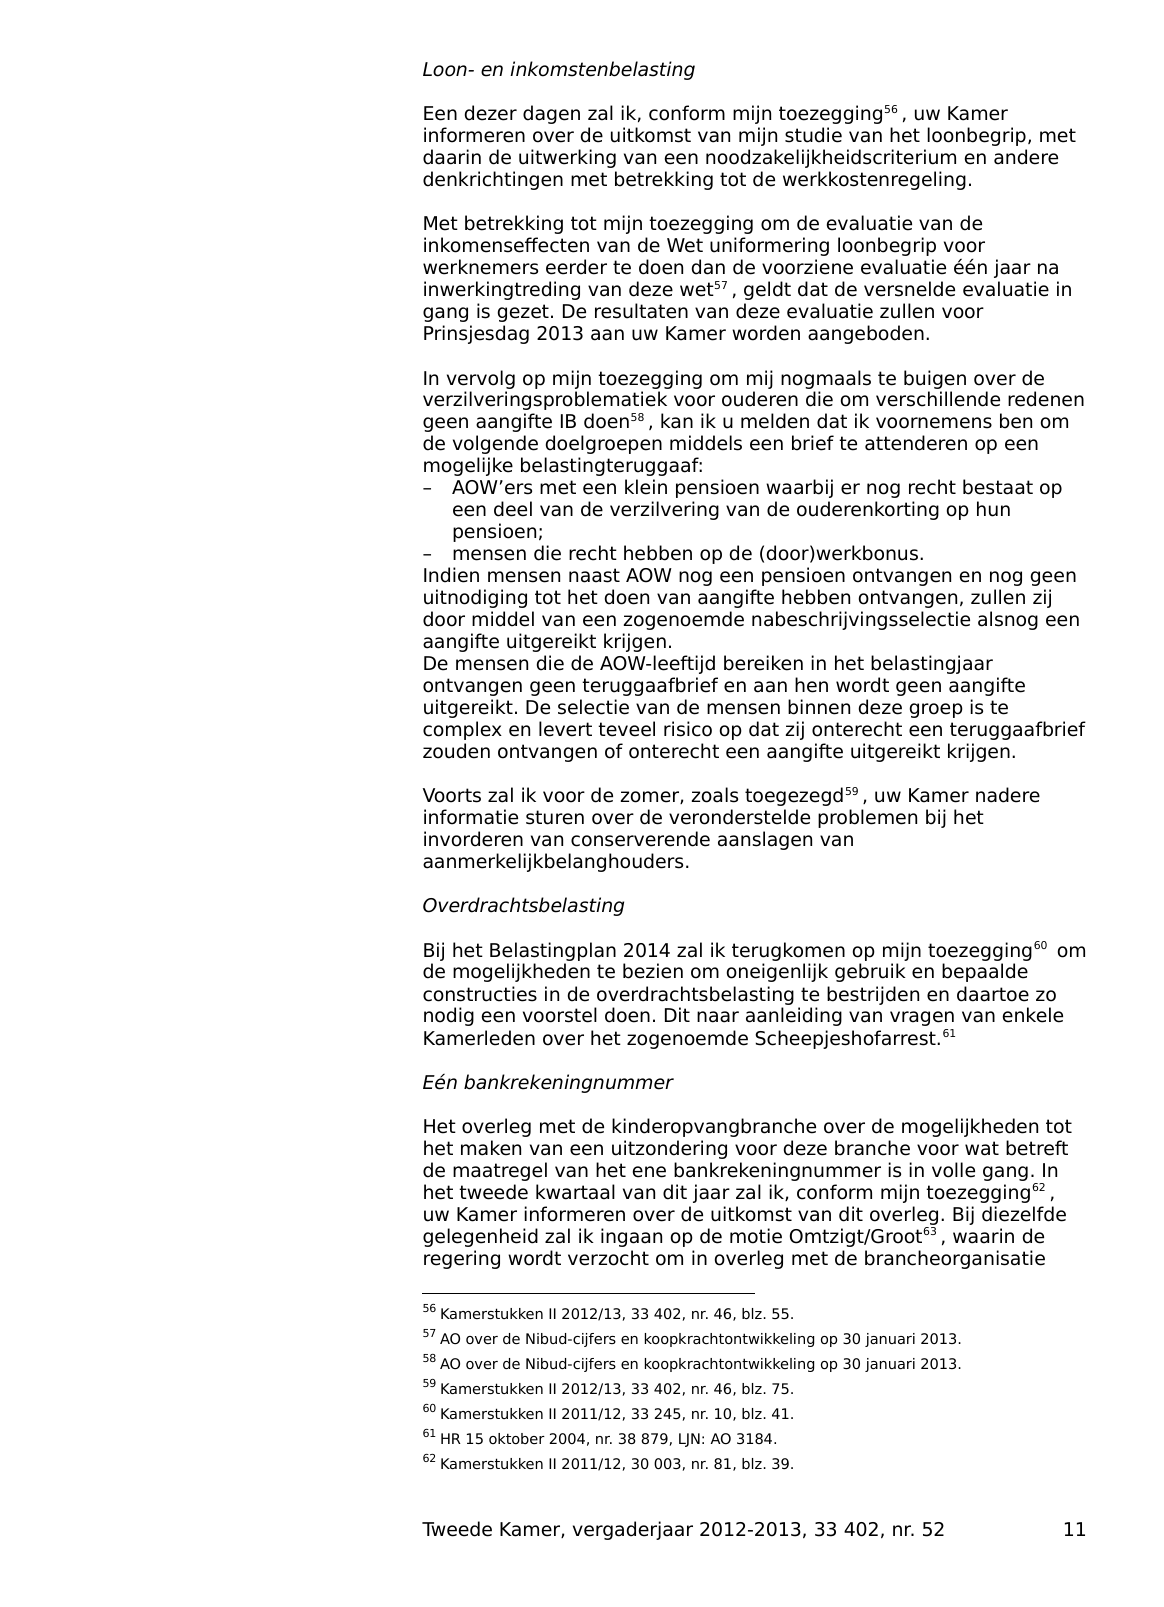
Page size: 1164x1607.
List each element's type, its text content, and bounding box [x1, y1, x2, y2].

text Het overleg met de kinderopvangbranche over de mogelijkheden tot het maken van een uitzondering voor deze branche voor wat betreft de maatregel van het ene bankrekeningnummer is in volle gang. In het tweede kwartaal van dit jaar zal ik, conform mijn toezegging, uw Kamer informeren over de uitkomst van dit overleg. Bij diezelfde gelegenheid zal ik ingaan op de motie Omtzigt/Groot, waarin de regering wordt verzocht om in overleg met de brancheorganisatie [422, 1116, 1087, 1269]
subtitle Loon- en inkomstenbelasting [422, 59, 1087, 81]
text Kamerstukken II 2012/13, 33 402, nr. 46, blz. 75. [422, 1377, 1087, 1399]
subtitle Overdrachtsbelasting [422, 895, 1087, 917]
text – mensen die recht hebben op de (door)werkbonus. [422, 543, 1087, 565]
text Bij het Belastingplan 2014 zal ik terugkomen op mijn toezegging om de mogelijkheden te bezien om oneigenlijk gebruik en bepaalde constructies in de overdrachtsbelasting te bestrijden en daartoe zo nodig een voorstel doen. Dit naar aanleiding van vragen van enkele Kamerleden over het zogenoemde Scheepjeshofarrest. [422, 939, 1087, 1049]
subtitle Eén bankrekeningnummer [422, 1072, 1087, 1093]
text Voorts zal ik voor de zomer, zoals toegezegd, uw Kamer nadere informatie sturen over de veronderstelde problemen bij het invorderen van conserverende aanslagen van aanmerkelijkbelanghouders. [422, 785, 1087, 873]
text Kamerstukken II 2011/12, 33 245, nr. 10, blz. 41. [422, 1402, 1087, 1424]
text AO over de Nibud-cijfers en koopkrachtontwikkeling op 30 januari 2013. [422, 1327, 1087, 1349]
text In vervolg op mijn toezegging om mij nogmaals te buigen over de verzilveringsproblematiek voor ouderen die om verschillende redenen geen aangifte IB doen, kan ik u melden dat ik voornemens ben om de volgende doelgroepen middels een brief te attenderen op een mogelijke belastingteruggaaf: [422, 367, 1087, 477]
text Indien mensen naast AOW nog een pensioen ontvangen en nog geen uitnodiging tot het doen van aangifte hebben ontvangen, zullen zij door middel van een zogenoemde nabeschrijvingsselectie alsnog een aangifte uitgereikt krijgen. [422, 565, 1087, 653]
text AO over de Nibud-cijfers en koopkrachtontwikkeling op 30 januari 2013. [422, 1352, 1087, 1374]
text Kamerstukken II 2011/12, 30 003, nr. 81, blz. 39. [422, 1452, 1087, 1474]
text De mensen die de AOW-leeftijd bereiken in het belastingjaar ontvangen geen teruggaafbrief en aan hen wordt geen aangifte uitgereikt. De selectie van de mensen binnen deze groep is te complex en levert teveel risico op dat zij onterecht een teruggaafbrief zouden ontvangen of onterecht een aangifte uitgereikt krijgen. [422, 653, 1087, 763]
text Een dezer dagen zal ik, conform mijn toezegging, uw Kamer informeren over de uitkomst van mijn studie van het loonbegrip, met daarin de uitwerking van een noodzakelijkheidscriterium en andere denkrichtingen met betrekking tot de werkkostenregeling. [422, 103, 1087, 191]
text HR 15 oktober 2004, nr. 38 879, LJN: AO 3184. [422, 1427, 1087, 1449]
text Met betrekking tot mijn toezegging om de evaluatie van de inkomenseffecten van de Wet uniformering loonbegrip voor werknemers eerder te doen dan de voorziene evaluatie één jaar na inwerkingtreding van deze wet, geldt dat de versnelde evaluatie in gang is gezet. De resultaten van deze evaluatie zullen voor Prinsjesdag 2013 aan uw Kamer worden aangeboden. [422, 213, 1087, 345]
text – AOW’ers met een klein pensioen waarbij er nog recht bestaat op een deel van de verzilvering van de ouderenkorting op hun pensioen; [422, 477, 1087, 543]
text Kamerstukken II 2012/13, 33 402, nr. 46, blz. 55. [422, 1302, 1087, 1324]
